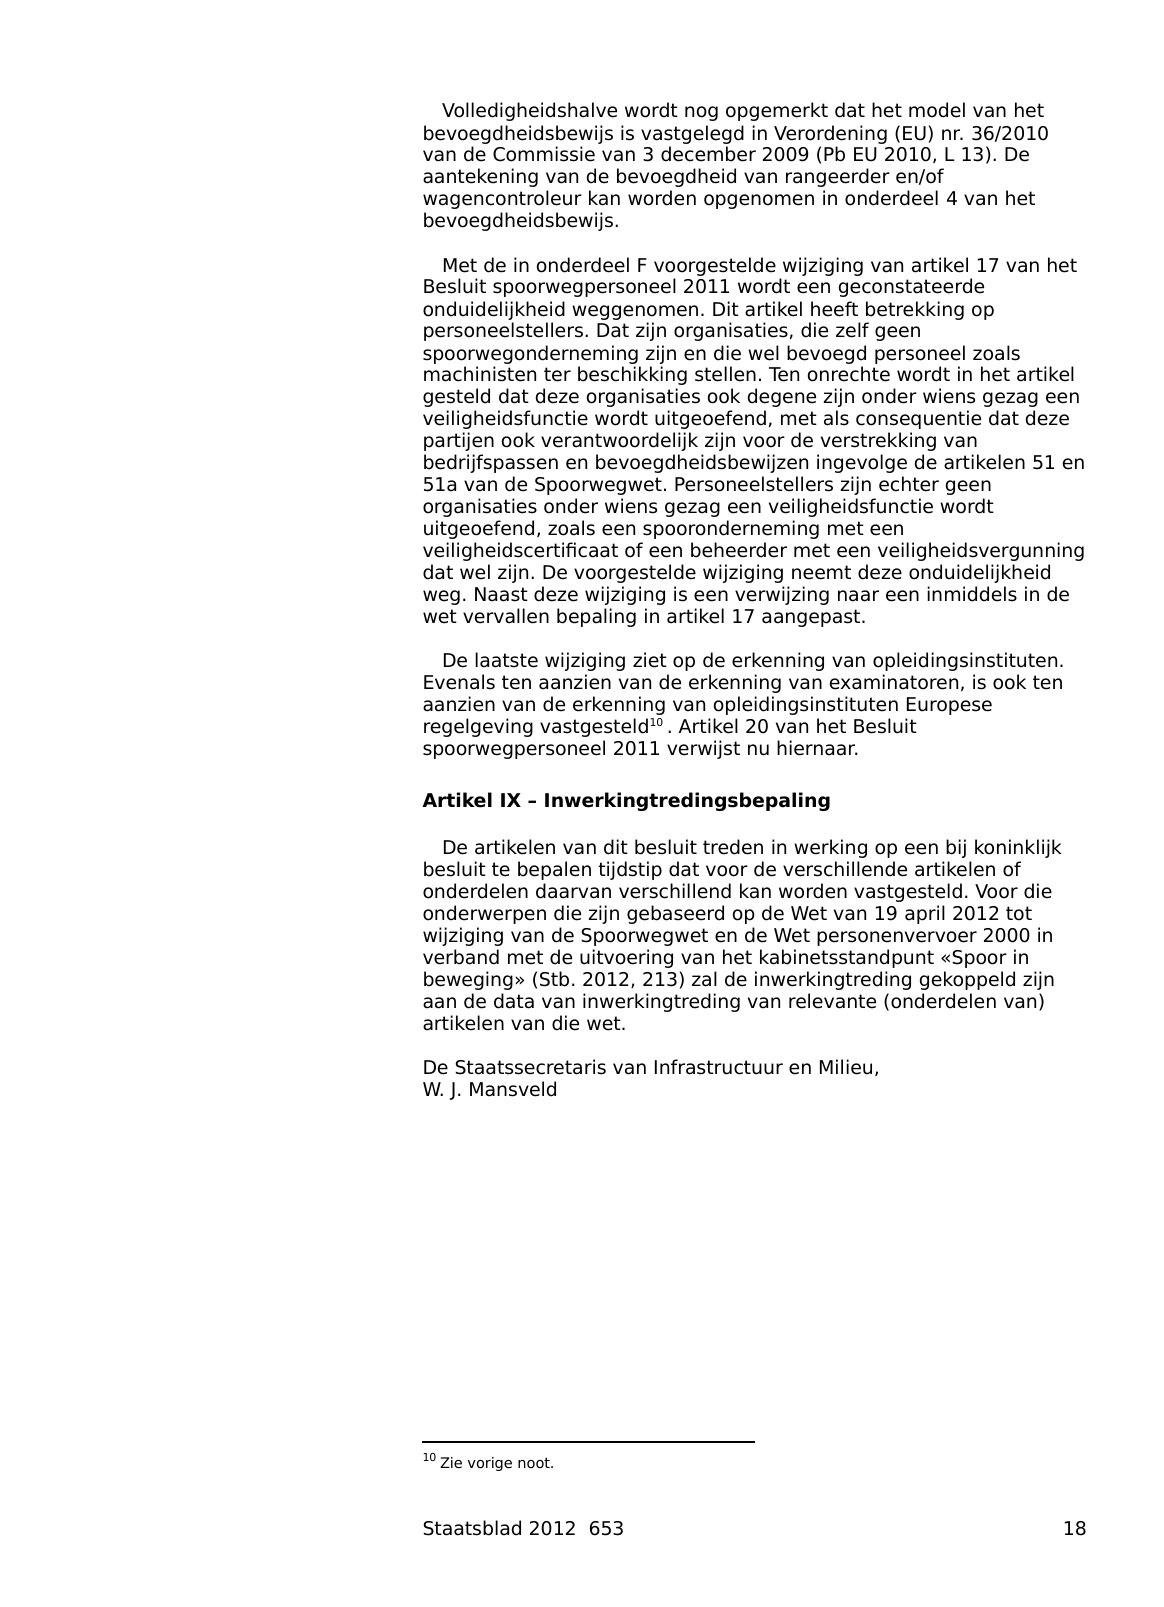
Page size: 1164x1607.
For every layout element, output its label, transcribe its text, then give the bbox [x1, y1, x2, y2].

text De laatste wijziging ziet op de erkenning van opleidingsinstituten. Evenals ten aanzien van de erkenning van examinatoren, is ook ten aanzien van de erkenning van opleidingsinstituten Europese regelgeving vastgesteld. Artikel 20 van het Besluit spoorwegpersoneel 2011 verwijst nu hiernaar. [422, 650, 1087, 760]
text Met de in onderdeel F voorgestelde wijziging van artikel 17 van het Besluit spoorwegpersoneel 2011 wordt een geconstateerde onduidelijkheid weggenomen. Dit artikel heeft betrekking op personeelstellers. Dat zijn organisaties, die zelf geen spoorwegonderneming zijn en die wel bevoegd personeel zoals machinisten ter beschikking stellen. Ten onrechte wordt in het artikel gesteld dat deze organisaties ook degene zijn onder wiens gezag een veiligheidsfunctie wordt uitgeoefend, met als consequentie dat deze partijen ook verantwoordelijk zijn voor de verstrekking van bedrijfspassen en bevoegdheidsbewijzen ingevolge de artikelen 51 en 51a van de Spoorwegwet. Personeelstellers zijn echter geen organisaties onder wiens gezag een veiligheidsfunctie wordt uitgeoefend, zoals een spooronderneming met een veiligheidscertificaat of een beheerder met een veiligheidsvergunning dat wel zijn. De voorgestelde wijziging neemt deze onduidelijkheid weg. Naast deze wijziging is een verwijzing naar een inmiddels in de wet vervallen bepaling in artikel 17 aangepast. [422, 254, 1087, 628]
text De artikelen van dit besluit treden in werking op een bij koninklijk besluit te bepalen tijdstip dat voor de verschillende artikelen of onderdelen daarvan verschillend kan worden vastgesteld. Voor die onderwerpen die zijn gebaseerd op de Wet van 19 april 2012 tot wijziging van de Spoorwegwet en de Wet personenvervoer 2000 in verband met de uitvoering van het kabinetsstandpunt «Spoor in beweging» (Stb. 2012, 213) zal de inwerkingtreding gekoppeld zijn aan de data van inwerkingtreding van relevante (onderdelen van) artikelen van die wet. [422, 837, 1087, 1035]
text Volledigheidshalve wordt nog opgemerkt dat het model van het bevoegdheidsbewijs is vastgelegd in Verordening (EU) nr. 36/2010 van de Commissie van 3 december 2009 (Pb EU 2010, L 13). De aantekening van de bevoegdheid van rangeerder en/of wagencontroleur kan worden opgenomen in onderdeel 4 van het bevoegdheidsbewijs. [422, 100, 1087, 232]
text De Staatssecretaris van Infrastructuur en Milieu, W. J. Mansveld [422, 1057, 1087, 1101]
subtitle Artikel IX – Inwerkingtredingsbepaling [422, 790, 1087, 812]
text Zie vorige noot. [422, 1451, 1087, 1473]
